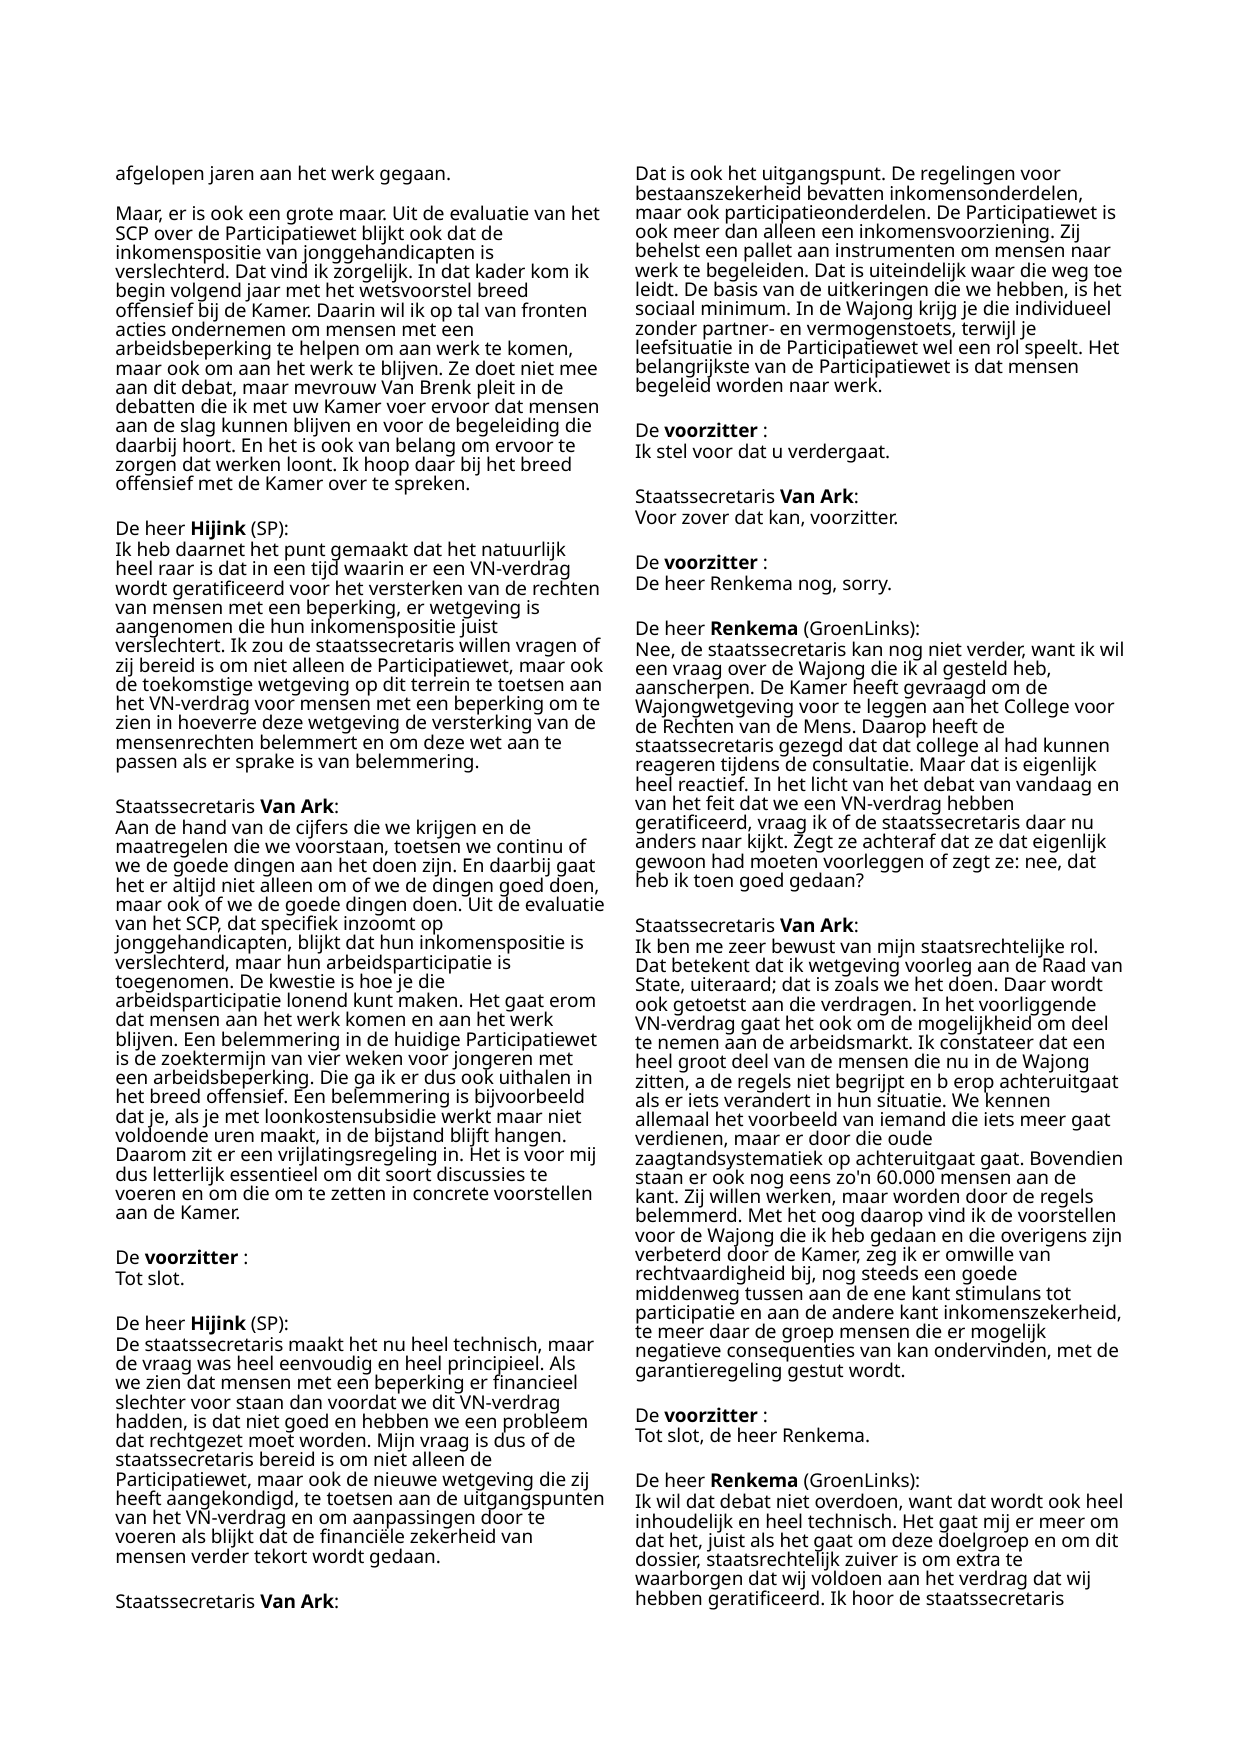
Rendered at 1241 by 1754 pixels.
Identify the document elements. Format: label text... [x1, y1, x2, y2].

text De voorzitter : [635, 1402, 1125, 1427]
text De heer Renkema (GroenLinks): [635, 615, 1125, 641]
text Aan de hand van de cijfers die we krijgen en de maatregelen die we voorstaan, toetsen we continu of we de goede dingen aan het doen zijn. En daarbij gaat het er altijd niet alleen om of we de dingen goed doen, maar ook of we de goede dingen doen. Uit de evaluatie van het SCP, dat specifiek inzoomt op jonggehandicapten, blijkt dat hun inkomenspositie is verslechterd, maar hun arbeidsparticipatie is toegenomen. De kwestie is hoe je die arbeidsparticipatie lonend kunt maken. Het gaat erom dat mensen aan het werk komen en aan het werk blijven. Een belemmering in de huidige Participatiewet is de zoektermijn van vier weken voor jongeren met een arbeidsbeperking. Die ga ik er dus ook uithalen in het breed offensief. Een belemmering is bijvoorbeeld dat je, als je met loonkostensubsidie werkt maar niet voldoende uren maakt, in de bijstand blijft hangen. Daarom zit er een vrijlatingsregeling in. Het is voor mij dus letterlijk essentieel om dit soort discussies te voeren en om die om te zetten in concrete voorstellen aan de Kamer. [115, 819, 605, 1223]
text Maar, er is ook een grote maar. Uit de evaluatie van het SCP over de Participatiewet blijkt ook dat de inkomenspositie van jonggehandicapten is verslechterd. Dat vind ik zorgelijk. In dat kader kom ik begin volgend jaar met het wetsvoorstel breed offensief bij de Kamer. Daarin wil ik op tal van fronten acties ondernemen om mensen met een arbeidsbeperking te helpen om aan werk te komen, maar ook om aan het werk te blijven. Ze doet niet mee aan dit debat, maar mevrouw Van Brenk pleit in de debatten die ik met uw Kamer voer ervoor dat mensen aan de slag kunnen blijven en voor de begeleiding die daarbij hoort. En het is ook van belang om ervoor te zorgen dat werken loont. Ik hoop daar bij het breed offensief met de Kamer over te spreken. [115, 205, 605, 494]
text De staatssecretaris maakt het nu heel technisch, maar de vraag was heel eenvoudig en heel principieel. Als we zien dat mensen met een beperking er financieel slechter voor staan dan voordat we dit VN-verdrag hadden, is dat niet goed en hebben we een probleem dat rechtgezet moet worden. Mijn vraag is dus of de staatssecretaris bereid is om niet alleen de Participatiewet, maar ook de nieuwe wetgeving die zij heeft aangekondigd, te toetsen aan de uitgangspunten van het VN-verdrag en om aanpassingen door te voeren als blijkt dat de financiële zekerheid van mensen verder tekort wordt gedaan. [115, 1336, 605, 1567]
text Dat is ook het uitgangspunt. De regelingen voor bestaanszekerheid bevatten inkomensonderdelen, maar ook participatieonderdelen. De Participatiewet is ook meer dan alleen een inkomensvoorziening. Zij behelst een pallet aan instrumenten om mensen naar werk te begeleiden. Dat is uiteindelijk waar die weg toe leidt. De basis van de uitkeringen die we hebben, is het sociaal minimum. In de Wajong krijg je die individueel zonder partner- en vermogenstoets, terwijl je leefsituatie in de Participatiewet wel een rol speelt. Het belangrijkste van de Participatiewet is dat mensen begeleid worden naar werk. [635, 165, 1125, 397]
text De voorzitter : [115, 1244, 605, 1270]
text De heer Renkema (GroenLinks): [635, 1468, 1125, 1493]
text Nee, de staatssecretaris kan nog niet verder, want ik wil een vraag over de Wajong die ik al gesteld heb, aanscherpen. De Kamer heeft gevraagd om de Wajongwetgeving voor te leggen aan het College voor de Rechten van de Mens. Daarop heeft de staatssecretaris gezegd dat dat college al had kunnen reageren tijdens de consultatie. Maar dat is eigenlijk heel reactief. In het licht van het debat van vandaag en van het feit dat we een VN-verdrag hebben geratificeerd, vraag ik of de staatssecretaris daar nu anders naar kijkt. Zegt ze achteraf dat ze dat eigenlijk gewoon had moeten voorleggen of zegt ze: nee, dat heb ik toen goed gedaan? [635, 641, 1125, 891]
text afgelopen jaren aan het werk gegaan. [115, 165, 605, 184]
text Staatssecretaris Van Ark: [115, 1588, 605, 1614]
text Staatssecretaris Van Ark: [115, 793, 605, 819]
text Ik ben me zeer bewust van mijn staatsrechtelijke rol. Dat betekent dat ik wetgeving voorleg aan de Raad van State, uiteraard; dat is zoals we het doen. Daar wordt ook getoetst aan die verdragen. In het voorliggende VN-verdrag gaat het ook om de mogelijkheid om deel te nemen aan de arbeidsmarkt. Ik constateer dat een heel groot deel van de mensen die nu in de Wajong zitten, a de regels niet begrijpt en b erop achteruitgaat als er iets verandert in hun situatie. We kennen allemaal het voorbeeld van iemand die iets meer gaat verdienen, maar er door die oude zaagtandsystematiek op achteruitgaat gaat. Bovendien staan er ook nog eens zo'n 60.000 mensen aan de kant. Zij willen werken, maar worden door de regels belemmerd. Met het oog daarop vind ik de voorstellen voor de Wajong die ik heb gedaan en die overigens zijn verbeterd door de Kamer, zeg ik er omwille van rechtvaardigheid bij, nog steeds een goede middenweg tussen aan de ene kant stimulans tot participatie en aan de andere kant inkomenszekerheid, te meer daar de groep mensen die er mogelijk negatieve consequenties van kan ondervinden, met de garantieregeling gestut wordt. [635, 938, 1125, 1381]
text Staatssecretaris Van Ark: [635, 483, 1125, 509]
text Ik wil dat debat niet overdoen, want dat wordt ook heel inhoudelijk en heel technisch. Het gaat mij er meer om dat het, juist als het gaat om deze doelgroep en om dit dossier, staatsrechtelijk zuiver is om extra te waarborgen dat wij voldoen aan het verdrag dat wij hebben geratificeerd. Ik hoor de staatssecretaris [635, 1493, 1125, 1609]
text Staatssecretaris Van Ark: [635, 912, 1125, 938]
text Ik stel voor dat u verdergaat. [635, 443, 1125, 462]
text De heer Renkema nog, sorry. [635, 575, 1125, 594]
text De voorzitter : [635, 549, 1125, 575]
text Voor zover dat kan, voorzitter. [635, 509, 1125, 528]
text De heer Hijink (SP): [115, 1310, 605, 1336]
text Tot slot, de heer Renkema. [635, 1427, 1125, 1447]
text De heer Hijink (SP): [115, 515, 605, 541]
text De voorzitter : [635, 417, 1125, 443]
text Tot slot. [115, 1270, 605, 1289]
text Ik heb daarnet het punt gemaakt dat het natuurlijk heel raar is dat in een tijd waarin er een VN-verdrag wordt geratificeerd voor het versterken van de rechten van mensen met een beperking, er wetgeving is aangenomen die hun inkomenspositie juist verslechtert. Ik zou de staatssecretaris willen vragen of zij bereid is om niet alleen de Participatiewet, maar ook de toekomstige wetgeving op dit terrein te toetsen aan het VN-verdrag voor mensen met een beperking om te zien in hoeverre deze wetgeving de versterking van de mensenrechten belemmert en om deze wet aan te passen als er sprake is van belemmering. [115, 541, 605, 772]
